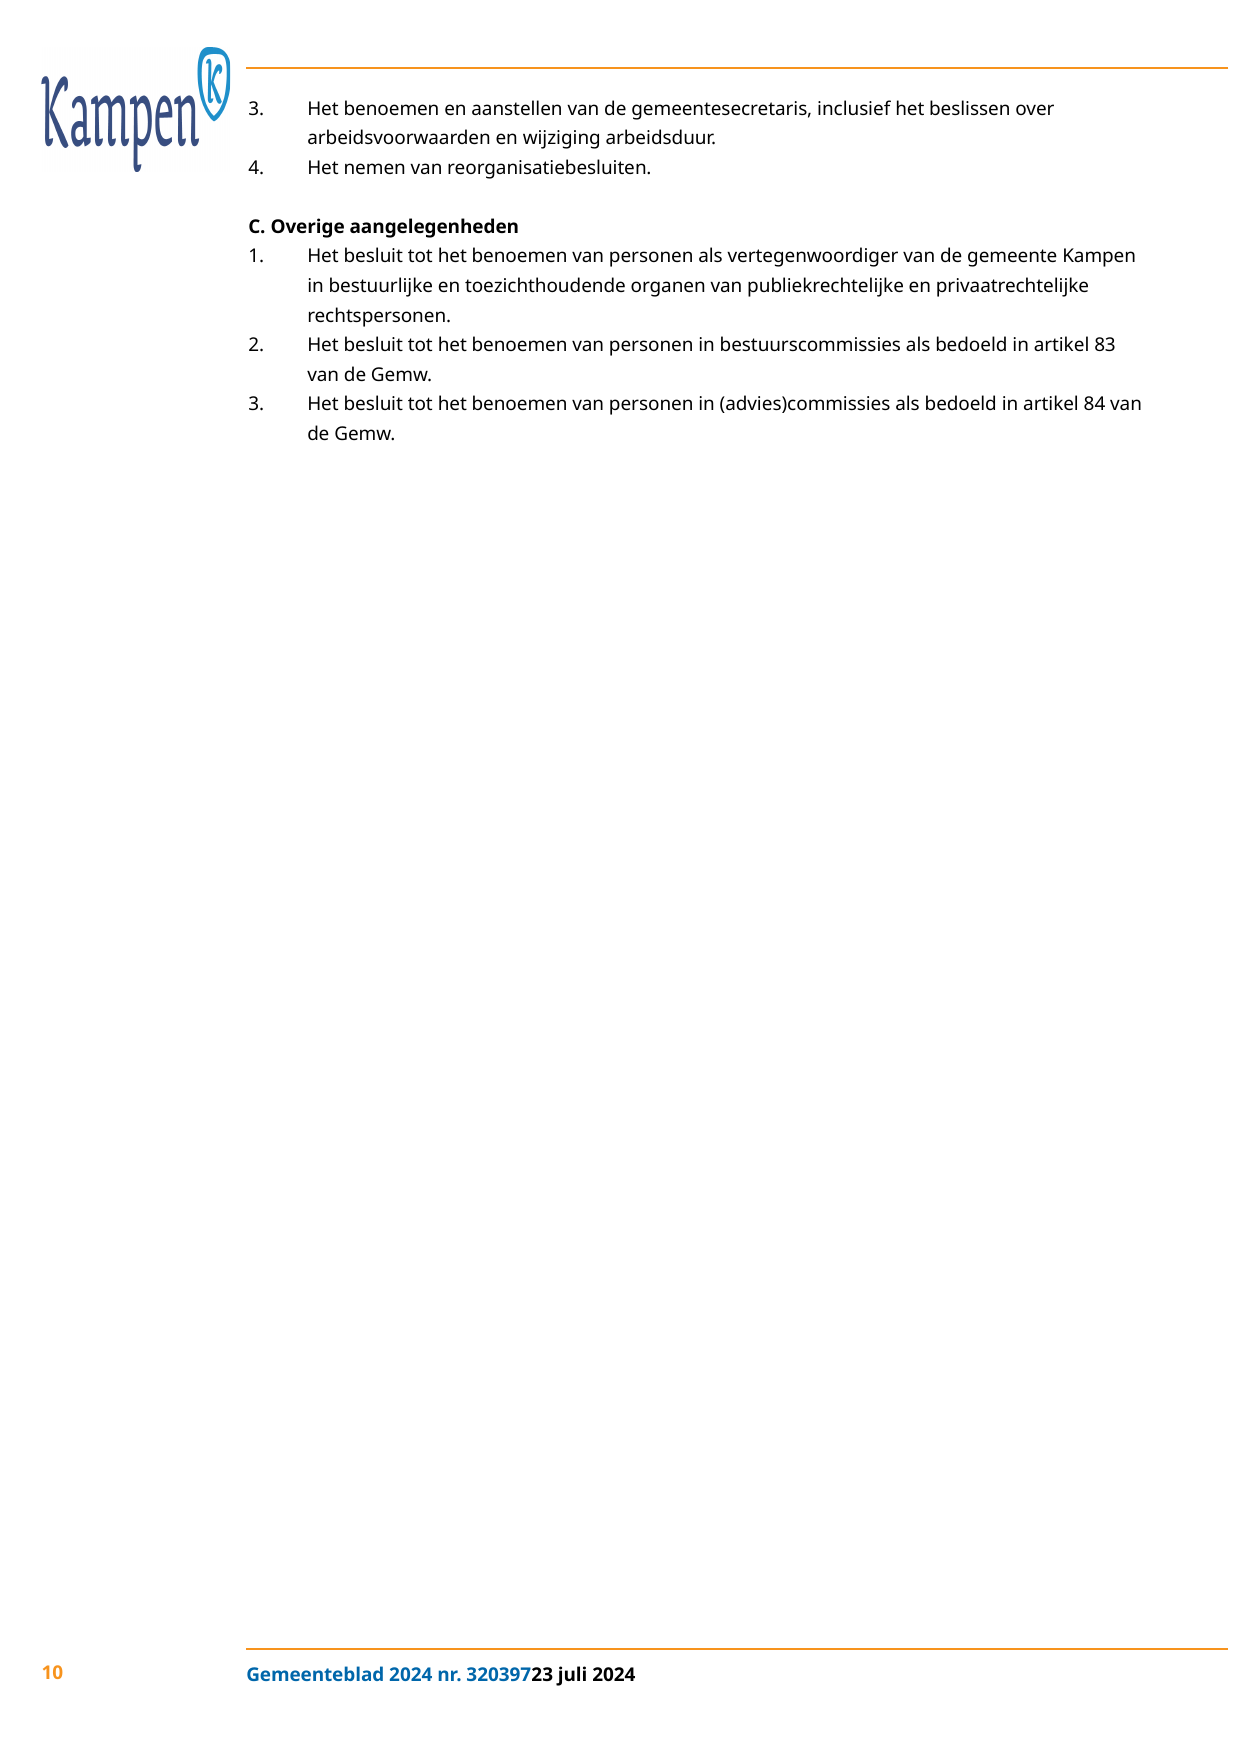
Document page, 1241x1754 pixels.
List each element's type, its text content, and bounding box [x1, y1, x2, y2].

list Het besluit tot het benoemen van personen in (advies)commissies als bedoeld in artikel 84 van de Gemw. [248, 391, 1152, 446]
text C. Overige aangelegenheden [248, 213, 1152, 239]
list Het besluit tot het benoemen van personen als vertegenwoordiger van de gemeente Kampen in bestuurlijke en toezichthoudende organen van publiekrechtelijke en privaatrechtelijke rechtspersonen. [248, 243, 1152, 328]
picture [41, 47, 231, 172]
list Het besluit tot het benoemen van personen in bestuurscommissies als bedoeld in artikel 83 van de Gemw. [248, 331, 1152, 387]
list Het benoemen en aanstellen van de gemeentesecretaris, inclusief het beslissen over arbeidsvoorwaarden en wijziging arbeidsduur. [248, 95, 1152, 150]
list Het nemen van reorganisatiebesluiten. [248, 154, 1152, 180]
